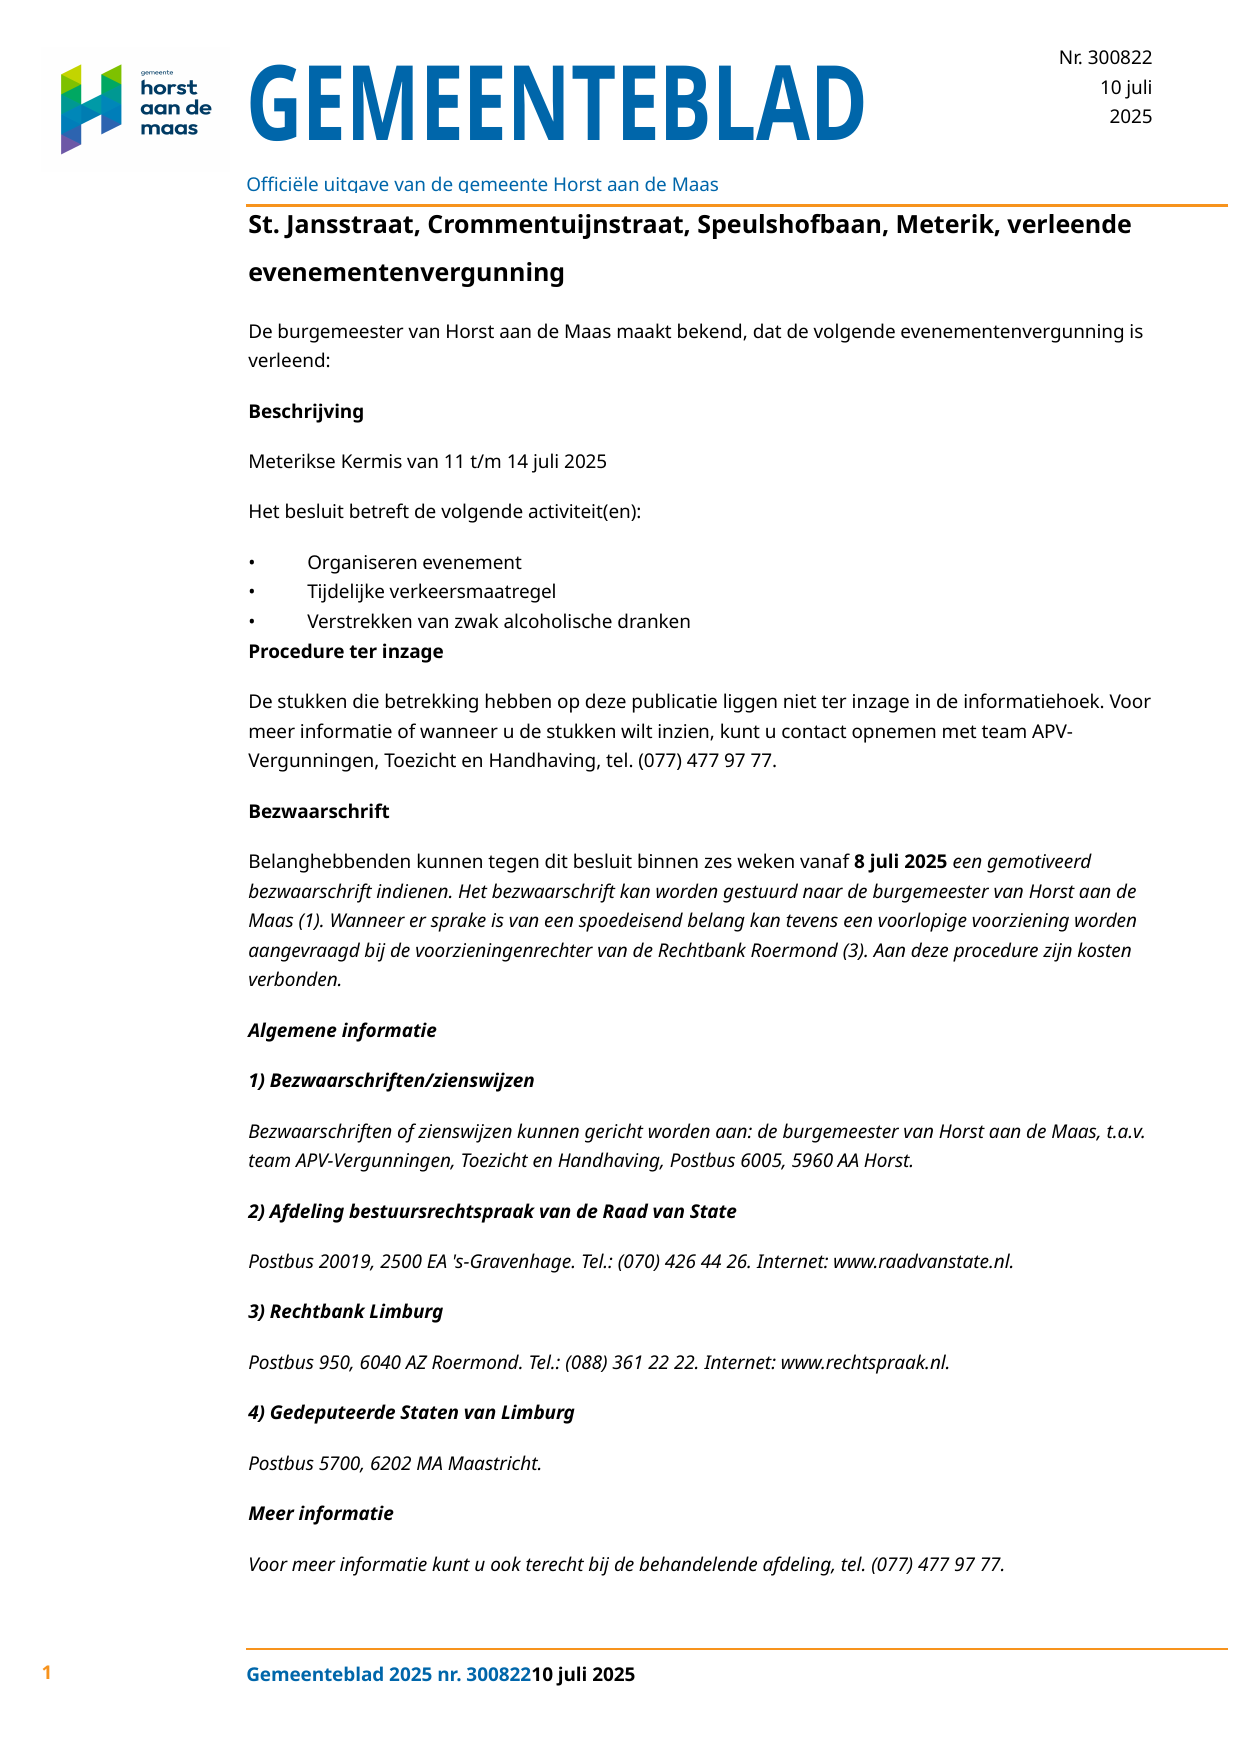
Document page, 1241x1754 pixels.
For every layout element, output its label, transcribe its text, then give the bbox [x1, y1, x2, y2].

text Het besluit betreft de volgende activiteit(en): [248, 499, 1152, 524]
text Algemene informatie [248, 1017, 1152, 1043]
list Organiseren evenement [248, 549, 1152, 575]
text Voor meer informatie kunt u ook terecht bij de behandelende afdeling, tel. (077) 477 97 77. [248, 1551, 1152, 1577]
text De stukken die betrekking hebben op deze publicatie liggen niet ter inzage in de informatiehoek. Voor meer informatie of wanneer u de stukken wilt inzien, kunt u contact opnemen met team APV-Vergunningen, Toezicht en Handhaving, tel. (077) 477 97 77. [248, 688, 1152, 773]
text Postbus 950, 6040 AZ Roermond. Tel.: (088) 361 22 22. Internet: www.rechtspraak.nl. [248, 1349, 1152, 1375]
text Postbus 5700, 6202 MA Maastricht. [248, 1450, 1152, 1476]
list Tijdelijke verkeersmaatregel [248, 579, 1152, 604]
text Beschrijving [248, 398, 1152, 424]
text 4) Gedeputeerde Staten van Limburg [248, 1399, 1152, 1425]
text 2) Afdeling bestuursrechtspraak van de Raad van State [248, 1198, 1152, 1224]
text Procedure ter inzage [248, 638, 1152, 664]
text Bezwaarschriften of zienswijzen kunnen gericht worden aan: de burgemeester van Horst aan de Maas, t.a.v. team APV-Vergunningen, Toezicht en Handhaving, Postbus 6005, 5960 AA Horst. [248, 1118, 1152, 1173]
text Belanghebbenden kunnen tegen dit besluit binnen zes weken vanaf 8 juli 2025 een gemotiveerd bezwaarschrift indienen. Het bezwaarschrift kan worden gestuurd naar de burgemeester van Horst aan de Maas (1). Wanneer er sprake is van een spoedeisend belang kan tevens een voorlopige voorziening worden aangevraagd bij de voorzieningenrechter van de Rechtbank Roermond (3). Aan deze procedure zijn kosten verbonden. [248, 848, 1152, 992]
text 1) Bezwaarschriften/zienswijzen [248, 1067, 1152, 1093]
text De burgemeester van Horst aan de Maas maakt bekend, dat de volgende evenementenvergunning is verleend: [248, 318, 1152, 373]
list Verstrekken van zwak alcoholische dranken [248, 608, 1152, 634]
text St. Jansstraat, Crommentuijnstraat, Speulshofbaan, Meterik, verleende evenementenvergunning [248, 207, 1152, 288]
text Bezwaarschrift [248, 798, 1152, 824]
text Meterikse Kermis van 11 t/m 14 juli 2025 [248, 448, 1152, 474]
text 3) Rechtbank Limburg [248, 1299, 1152, 1324]
picture [41, 47, 231, 172]
text Meer informatie [248, 1500, 1152, 1526]
text Postbus 20019, 2500 EA 's-Gravenhage. Tel.: (070) 426 44 26. Internet: www.raadvanstate.nl. [248, 1248, 1152, 1274]
